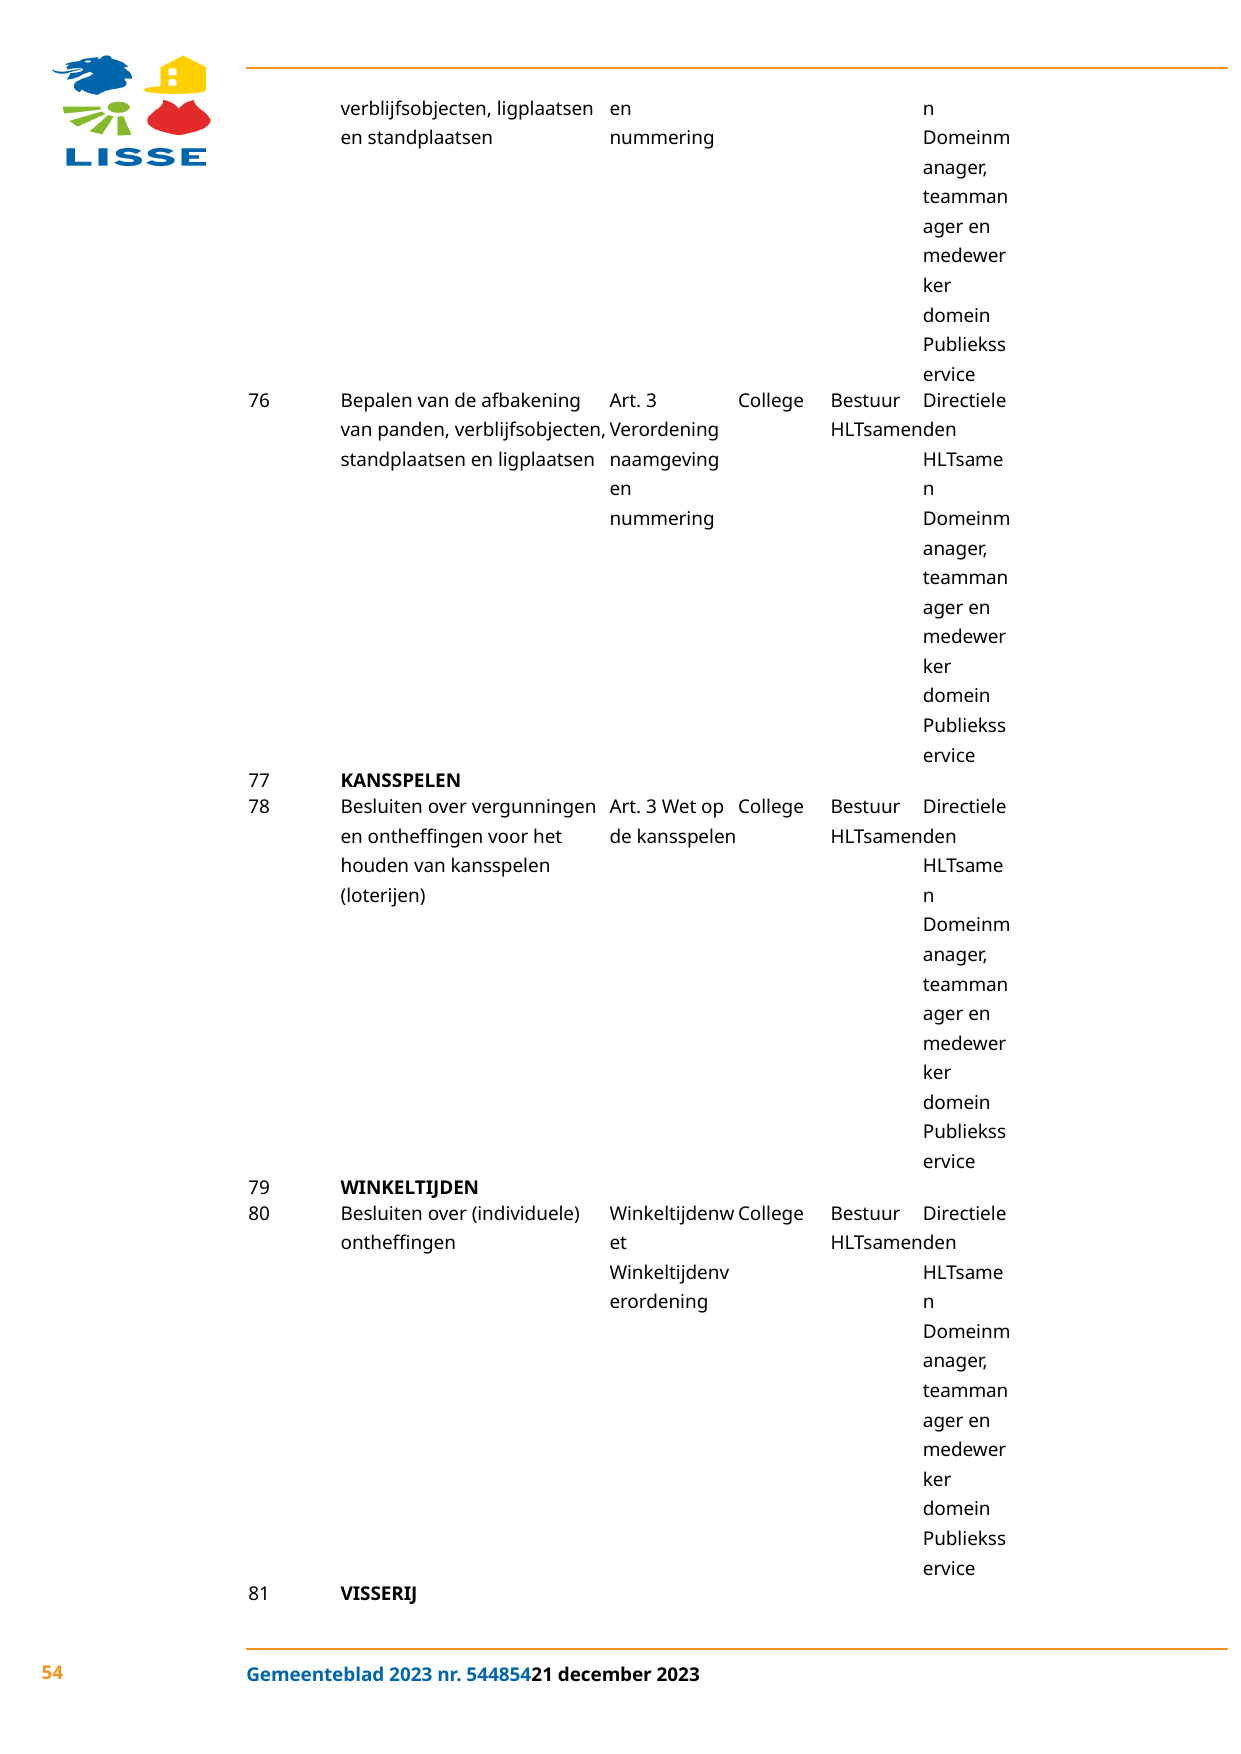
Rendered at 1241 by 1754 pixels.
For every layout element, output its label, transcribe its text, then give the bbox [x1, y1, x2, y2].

table_cell [609, 1174, 738, 1200]
table_cell Directieleden HLTsamen Domeinmanager, teammanager en medewerker domein Publieksservice [923, 1200, 1015, 1580]
table_cell Besluiten over (individuele) ontheffingen [340, 1200, 609, 1580]
table_cell Bestuur HLTsamen [830, 793, 923, 1174]
table_cell College [738, 1200, 830, 1580]
table_cell [1015, 95, 1152, 387]
table_cell [1015, 793, 1152, 1174]
table_cell Bepalen van de afbakening van panden, verblijfsobjecten, standplaatsen en ligplaatsen [340, 387, 609, 767]
table_cell KANSSPELEN [340, 768, 609, 793]
table_cell [830, 768, 923, 793]
table_cell 77 [248, 768, 340, 793]
table_cell Directieleden HLTsamen Domeinmanager, teammanager en medewerker domein Publieksservice [923, 793, 1015, 1174]
table_cell Bestuur HLTsamen [830, 1200, 923, 1580]
table_cell n Domeinmanager, teammanager en medewerker domein Publieksservice [923, 95, 1015, 387]
table_cell Winkeltijdenwet Winkeltijdenverordening [609, 1200, 738, 1580]
table_cell en nummering [609, 95, 738, 387]
table_cell [738, 1174, 830, 1200]
table_cell 78 [248, 793, 340, 1174]
table_cell [1015, 1174, 1152, 1200]
table_cell [830, 1174, 923, 1200]
table_cell [1015, 1200, 1152, 1580]
table_cell [923, 1174, 1015, 1200]
table_cell 76 [248, 387, 340, 767]
table_cell [609, 1580, 738, 1606]
table_cell [830, 1580, 923, 1606]
table_cell Bestuur HLTsamen [830, 387, 923, 767]
table_cell [1015, 768, 1152, 793]
table_cell [923, 768, 1015, 793]
table_cell WINKELTIJDEN [340, 1174, 609, 1200]
table_cell [923, 1580, 1015, 1606]
table_cell 81 [248, 1580, 340, 1606]
table_cell 79 [248, 1174, 340, 1200]
table_cell [248, 95, 340, 387]
table_cell VISSERIJ [340, 1580, 609, 1606]
table_cell Art. 3 Wet op de kansspelen [609, 793, 738, 1174]
table_cell [738, 1580, 830, 1606]
table_cell College [738, 387, 830, 767]
table_cell Directieleden HLTsamen Domeinmanager, teammanager en medewerker domein Publieksservice [923, 387, 1015, 767]
table_cell verblijfsobjecten, ligplaatsen en standplaatsen [340, 95, 609, 387]
table_cell [1015, 1580, 1152, 1606]
table_cell [830, 95, 923, 387]
table_cell Besluiten over vergunningen en ontheffingen voor het houden van kansspelen (loterijen) [340, 793, 609, 1174]
table_cell [738, 95, 830, 387]
picture [41, 47, 231, 172]
table_cell 80 [248, 1200, 340, 1580]
table_cell [609, 768, 738, 793]
table_cell [1015, 387, 1152, 767]
table_cell Art. 3 Verordening naamgeving en nummering [609, 387, 738, 767]
table_cell [738, 768, 830, 793]
table_cell College [738, 793, 830, 1174]
